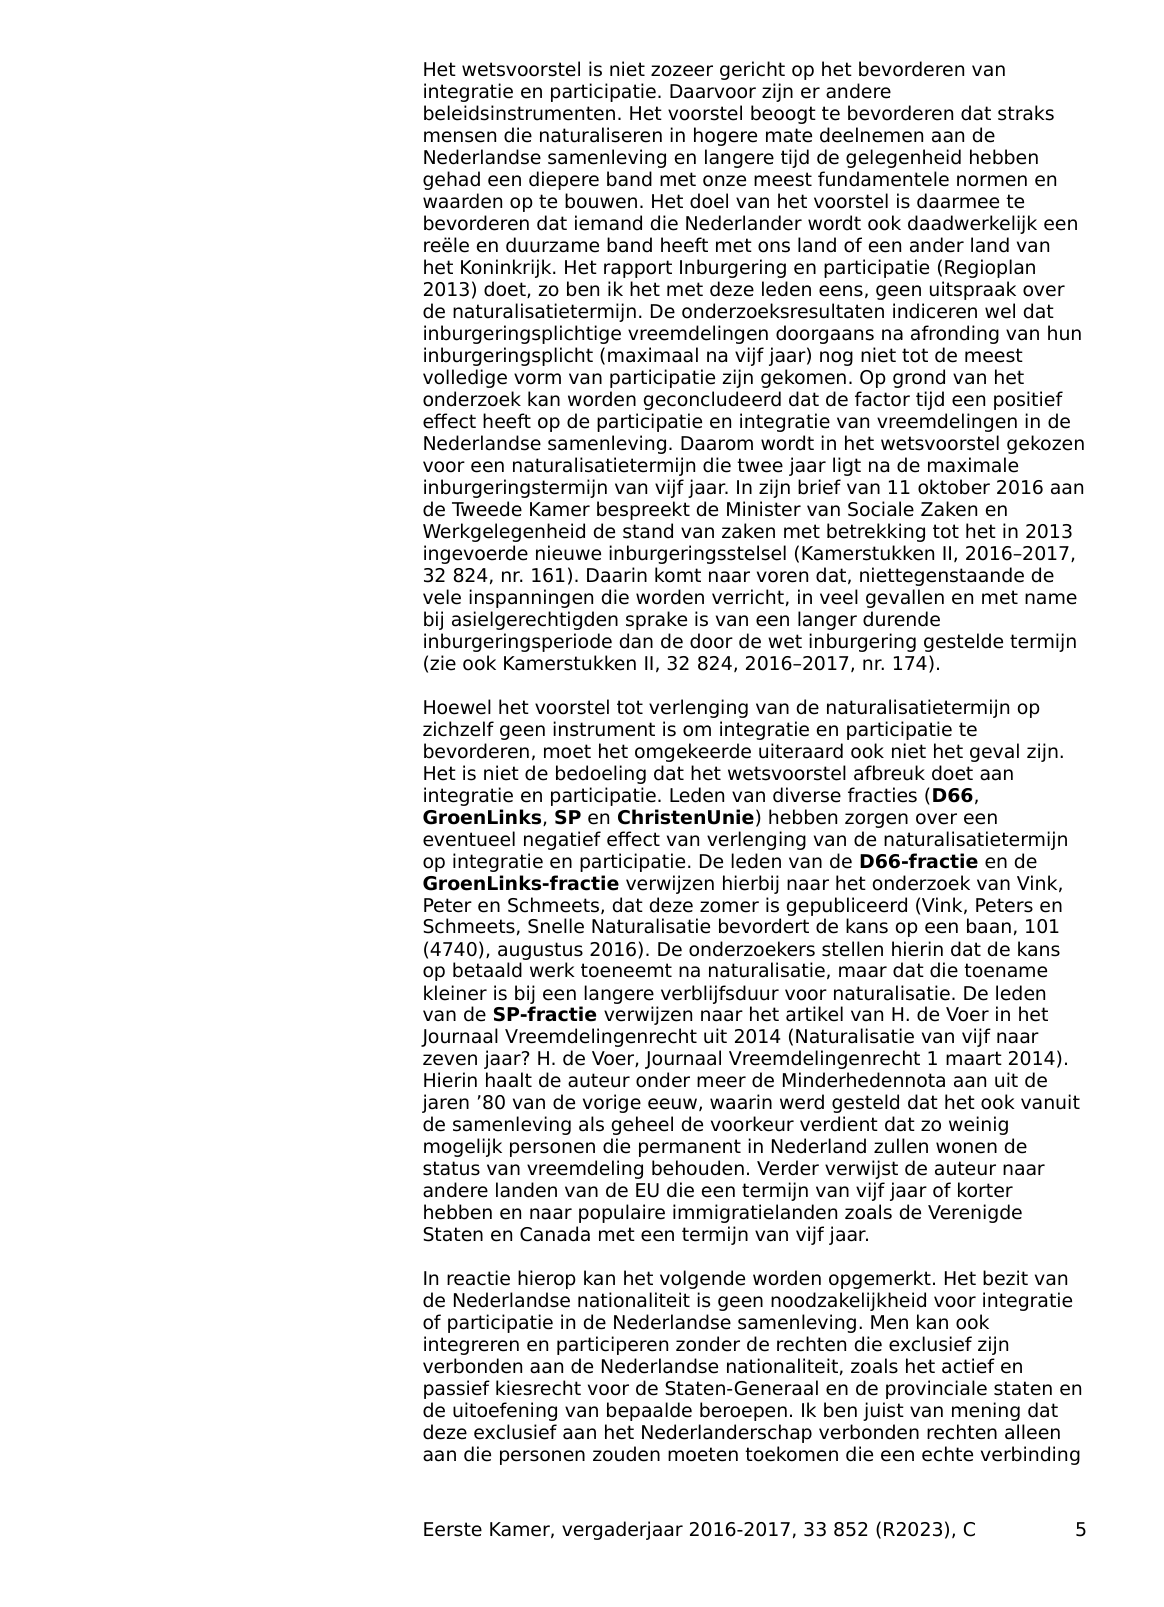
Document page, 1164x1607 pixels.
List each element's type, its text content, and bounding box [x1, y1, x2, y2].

text In reactie hierop kan het volgende worden opgemerkt. Het bezit van de Nederlandse nationaliteit is geen noodzakelijkheid voor integratie of participatie in de Nederlandse samenleving. Men kan ook integreren en participeren zonder de rechten die exclusief zijn verbonden aan de Nederlandse nationaliteit, zoals het actief en passief kiesrecht voor de Staten-Generaal en de provinciale staten en de uitoefening van bepaalde beroepen. Ik ben juist van mening dat deze exclusief aan het Nederlanderschap verbonden rechten alleen aan die personen zouden moeten toekomen die een echte verbinding [422, 1268, 1087, 1466]
text Het wetsvoorstel is niet zozeer gericht op het bevorderen van integratie en participatie. Daarvoor zijn er andere beleidsinstrumenten. Het voorstel beoogt te bevorderen dat straks mensen die naturaliseren in hogere mate deelnemen aan de Nederlandse samenleving en langere tijd de gelegenheid hebben gehad een diepere band met onze meest fundamentele normen en waarden op te bouwen. Het doel van het voorstel is daarmee te bevorderen dat iemand die Nederlander wordt ook daadwerkelijk een reële en duurzame band heeft met ons land of een ander land van het Koninkrijk. Het rapport Inburgering en participatie (Regioplan 2013) doet, zo ben ik het met deze leden eens, geen uitspraak over de naturalisatietermijn. De onderzoeksresultaten indiceren wel dat inburgeringsplichtige vreemdelingen doorgaans na afronding van hun inburgeringsplicht (maximaal na vijf jaar) nog niet tot de meest volledige vorm van participatie zijn gekomen. Op grond van het onderzoek kan worden geconcludeerd dat de factor tijd een positief effect heeft op de participatie en integratie van vreemdelingen in de Nederlandse samenleving. Daarom wordt in het wetsvoorstel gekozen voor een naturalisatietermijn die twee jaar ligt na de maximale inburgeringstermijn van vijf jaar. In zijn brief van 11 oktober 2016 aan de Tweede Kamer bespreekt de Minister van Sociale Zaken en Werkgelegenheid de stand van zaken met betrekking tot het in 2013 ingevoerde nieuwe inburgeringsstelsel (Kamerstukken II, 2016–2017, 32 824, nr. 161). Daarin komt naar voren dat, niettegenstaande de vele inspanningen die worden verricht, in veel gevallen en met name bij asielgerechtigden sprake is van een langer durende inburgeringsperiode dan de door de wet inburgering gestelde termijn (zie ook Kamerstukken II, 32 824, 2016–2017, nr. 174). [422, 59, 1087, 674]
text Hoewel het voorstel tot verlenging van de naturalisatietermijn op zichzelf geen instrument is om integratie en participatie te bevorderen, moet het omgekeerde uiteraard ook niet het geval zijn. Het is niet de bedoeling dat het wetsvoorstel afbreuk doet aan integratie en participatie. Leden van diverse fracties (D66, GroenLinks, SP en ChristenUnie) hebben zorgen over een eventueel negatief effect van verlenging van de naturalisatietermijn op integratie en participatie. De leden van de D66-fractie en de GroenLinks-fractie verwijzen hierbij naar het onderzoek van Vink, Peter en Schmeets, dat deze zomer is gepubliceerd (Vink, Peters en Schmeets, Snelle Naturalisatie bevordert de kans op een baan, 101 (4740), augustus 2016). De onderzoekers stellen hierin dat de kans op betaald werk toeneemt na naturalisatie, maar dat die toename kleiner is bij een langere verblijfsduur voor naturalisatie. De leden van de SP-fractie verwijzen naar het artikel van H. de Voer in het Journaal Vreemdelingenrecht uit 2014 (Naturalisatie van vijf naar zeven jaar? H. de Voer, Journaal Vreemdelingenrecht 1 maart 2014). Hierin haalt de auteur onder meer de Minderhedennota aan uit de jaren ’80 van de vorige eeuw, waarin werd gesteld dat het ook vanuit de samenleving als geheel de voorkeur verdient dat zo weinig mogelijk personen die permanent in Nederland zullen wonen de status van vreemdeling behouden. Verder verwijst de auteur naar andere landen van de EU die een termijn van vijf jaar of korter hebben en naar populaire immigratielanden zoals de Verenigde Staten en Canada met een termijn van vijf jaar. [422, 697, 1087, 1246]
